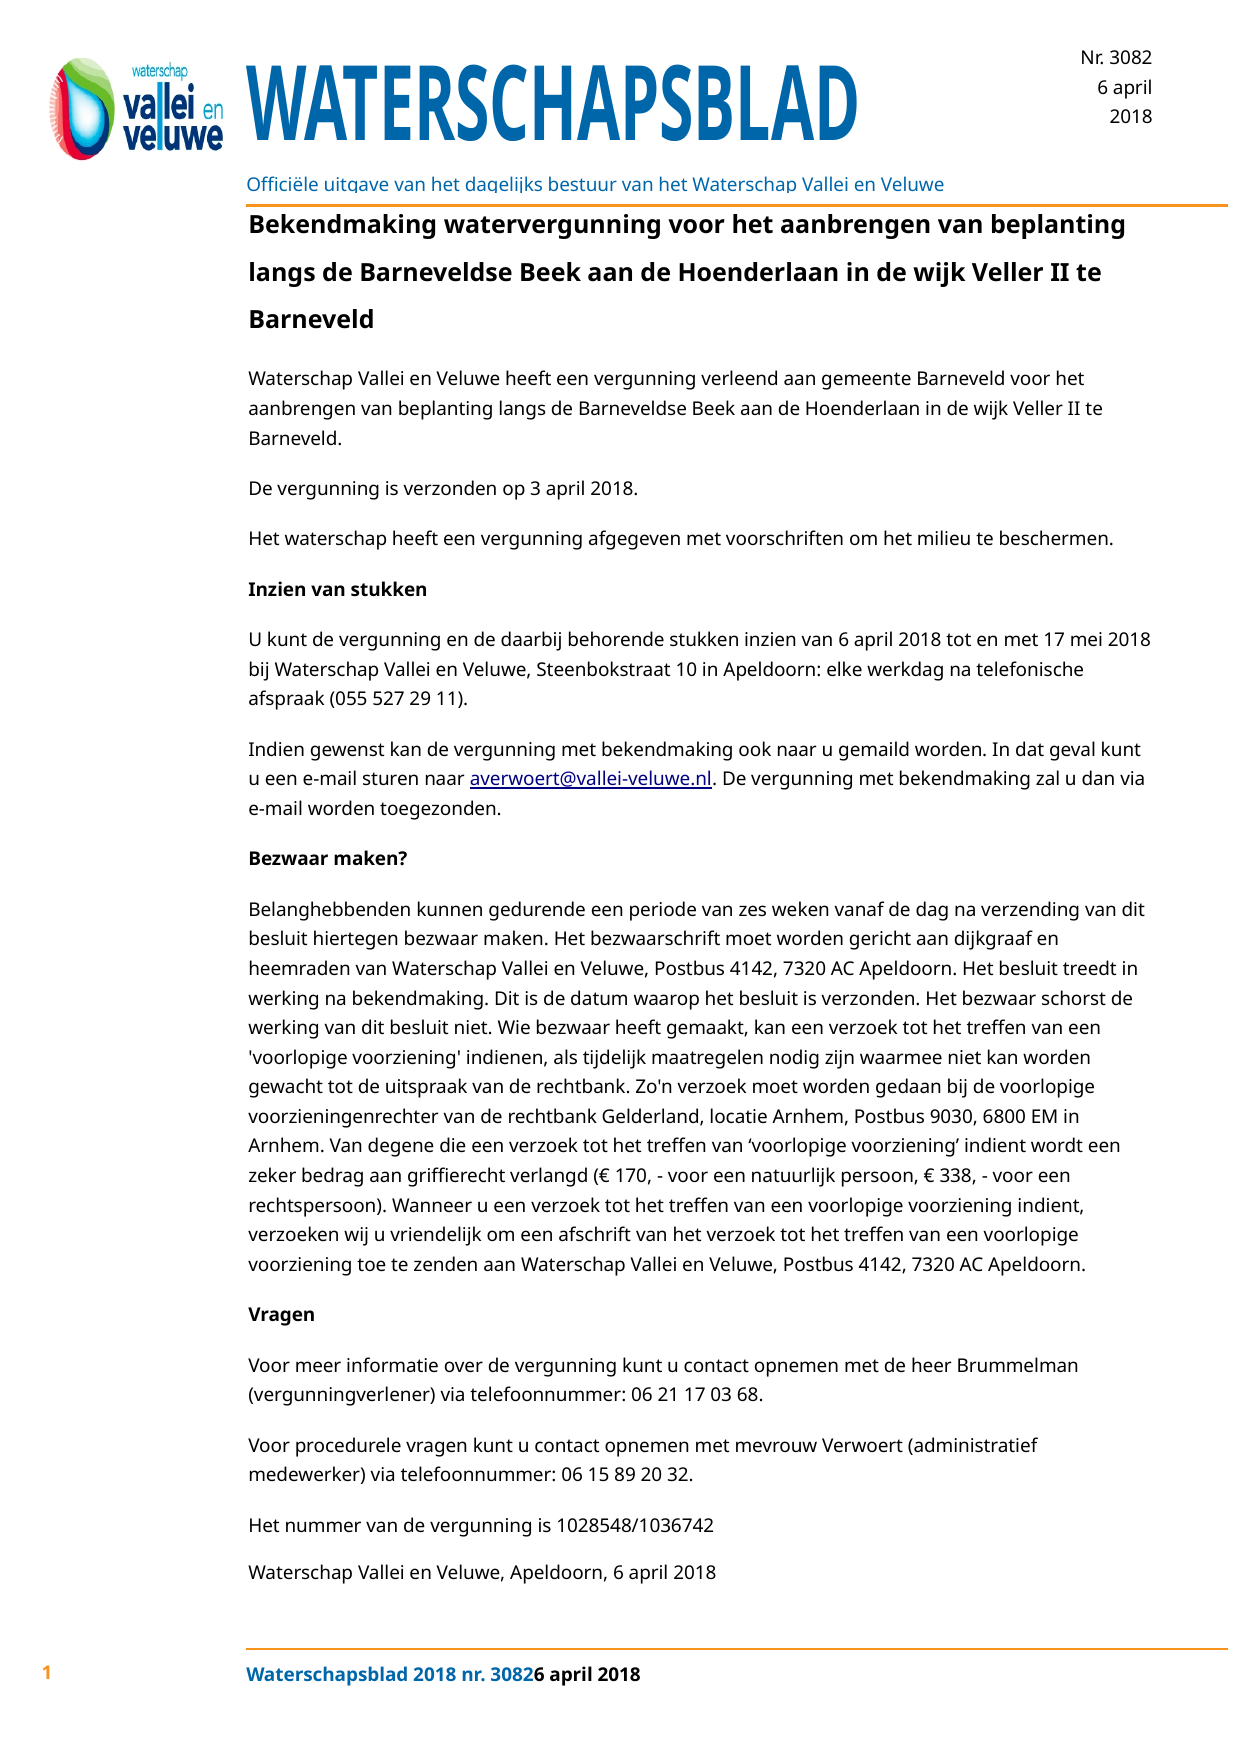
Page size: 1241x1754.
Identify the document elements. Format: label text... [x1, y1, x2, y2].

text Het nummer van de vergunning is 1028548/1036742 [248, 1512, 1152, 1537]
text Belanghebbenden kunnen gedurende een periode van zes weken vanaf de dag na verzending van dit besluit hiertegen bezwaar maken. Het bezwaarschrift moet worden gericht aan dijkgraaf en heemraden van Waterschap Vallei en Veluwe, Postbus 4142, 7320 AC Apeldoorn. Het besluit treedt in werking na bekendmaking. Dit is de datum waarop het besluit is verzonden. Het bezwaar schorst de werking van dit besluit niet. Wie bezwaar heeft gemaakt, kan een verzoek tot het treffen van een 'voorlopige voorziening' indienen, als tijdelijk maatregelen nodig zijn waarmee niet kan worden gewacht tot de uitspraak van de rechtbank. Zo'n verzoek moet worden gedaan bij de voorlopige voorzieningenrechter van de rechtbank Gelderland, locatie Arnhem, Postbus 9030, 6800 EM in Arnhem. Van degene die een verzoek tot het treffen van ‘voorlopige voorziening’ indient wordt een zeker bedrag aan griffierecht verlangd (€ 170, - voor een natuurlijk persoon, € 338, - voor een rechtspersoon). Wanneer u een verzoek tot het treffen van een voorlopige voorziening indient, verzoeken wij u vriendelijk om een afschrift van het verzoek tot het treffen van een voorlopige voorziening toe te zenden aan Waterschap Vallei en Veluwe, Postbus 4142, 7320 AC Apeldoorn. [248, 896, 1152, 1277]
text Waterschap Vallei en Veluwe, Apeldoorn, 6 april 2018 [248, 1559, 1152, 1585]
picture [41, 47, 231, 172]
text De vergunning is verzonden op 3 april 2018. [248, 475, 1152, 501]
text Waterschap Vallei en Veluwe heeft een vergunning verleend aan gemeente Barneveld voor het aanbrengen van beplanting langs de Barneveldse Beek aan de Hoenderlaan in de wijk Veller II te Barneveld. [248, 366, 1152, 450]
text Bezwaar maken? [248, 846, 1152, 871]
text Bekendmaking watervergunning voor het aanbrengen van beplanting langs de Barneveldse Beek aan de Hoenderlaan in de wijk Veller II te Barneveld [248, 207, 1152, 336]
text Inzien van stukken [248, 576, 1152, 602]
text Voor meer informatie over de vergunning kunt u contact opnemen met de heer Brummelman (vergunningverlener) via telefoonnummer: 06 21 17 03 68. [248, 1352, 1152, 1407]
text U kunt de vergunning en de daarbij behorende stukken inzien van 6 april 2018 tot en met 17 mei 2018 bij Waterschap Vallei en Veluwe, Steenbokstraat 10 in Apeldoorn: elke werkdag na telefonische afspraak (055 527 29 11). [248, 626, 1152, 711]
text Vragen [248, 1301, 1152, 1327]
text Het waterschap heeft een vergunning afgegeven met voorschriften om het milieu te beschermen. [248, 526, 1152, 551]
text Indien gewenst kan de vergunning met bekendmaking ook naar u gemaild worden. In dat geval kunt u een e-mail sturen naar averwoert@vallei-veluwe.nl. De vergunning met bekendmaking zal u dan via e-mail worden toegezonden. [248, 736, 1152, 821]
text Voor procedurele vragen kunt u contact opnemen met mevrouw Verwoert (administratief medewerker) via telefoonnummer: 06 15 89 20 32. [248, 1432, 1152, 1487]
